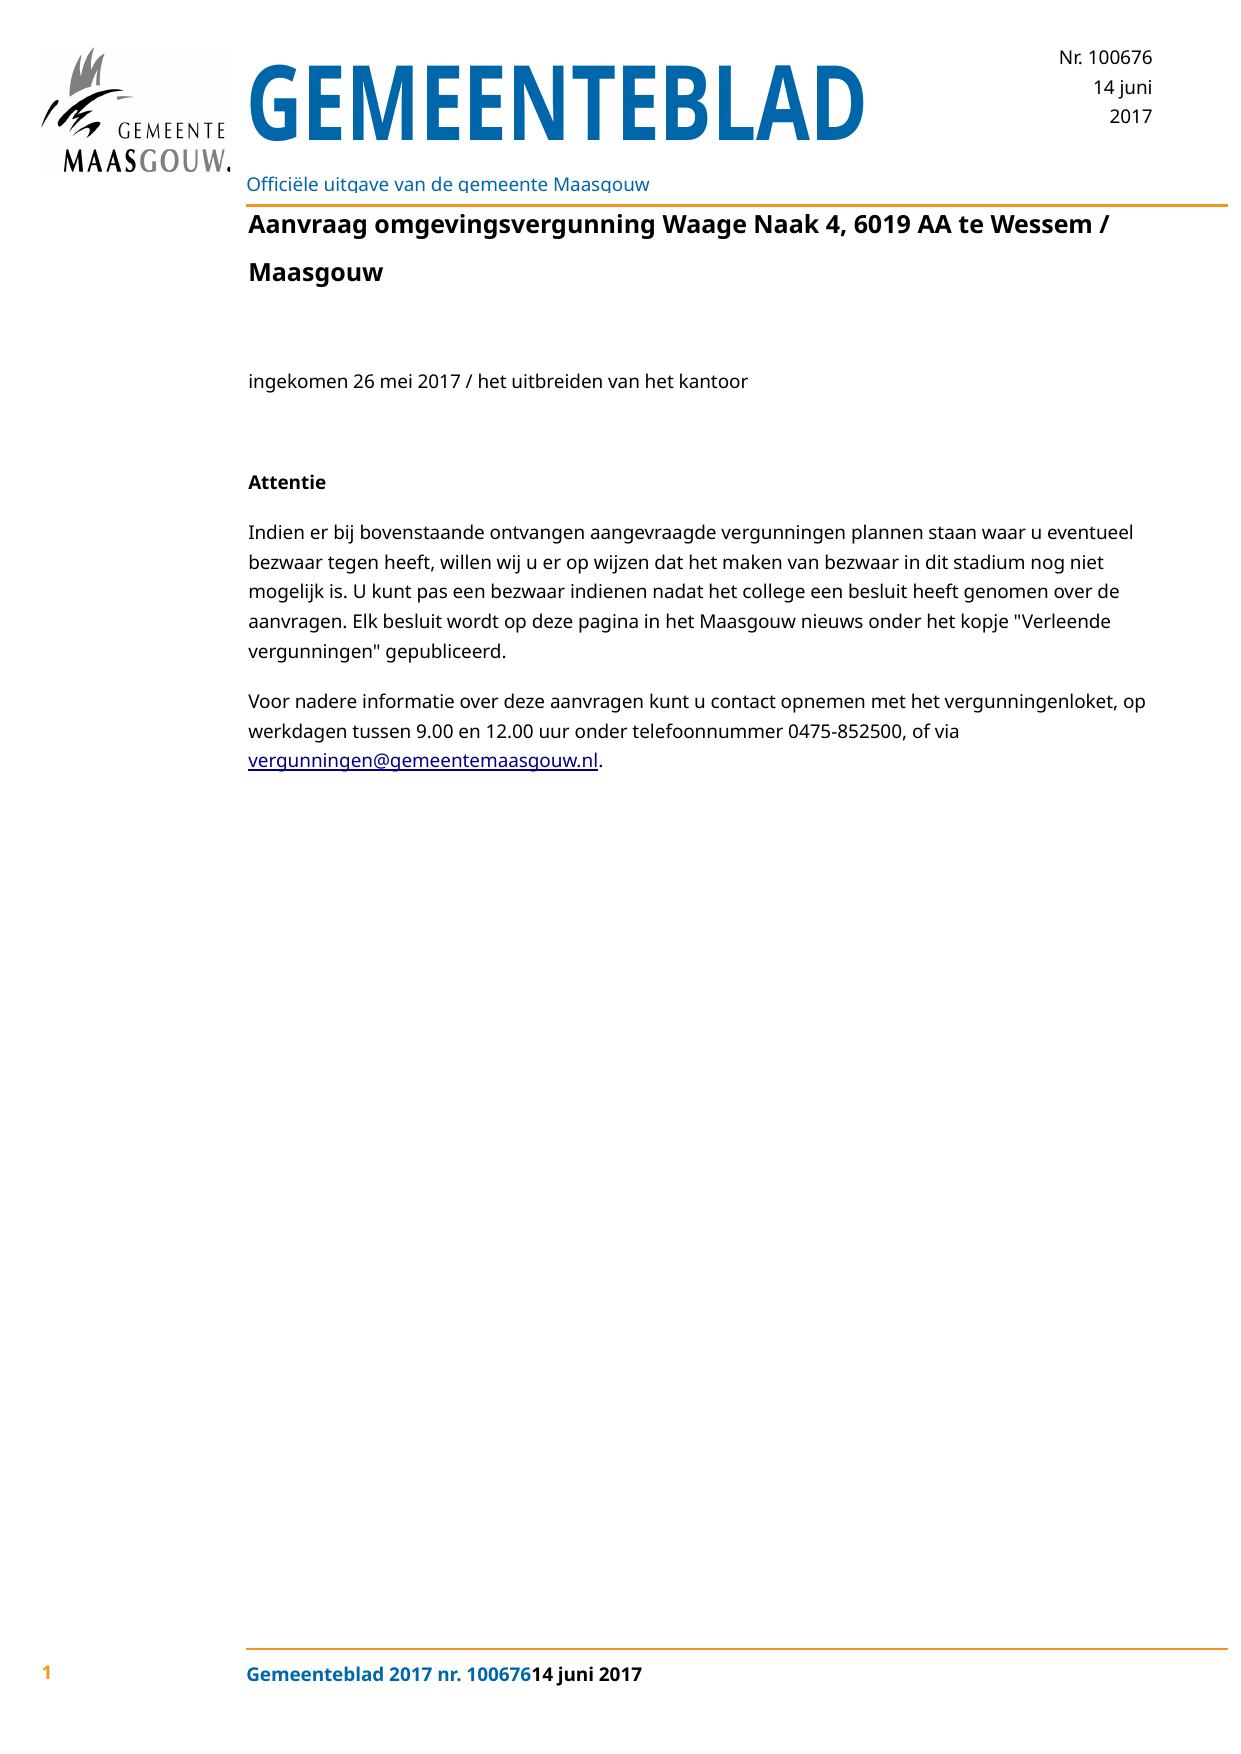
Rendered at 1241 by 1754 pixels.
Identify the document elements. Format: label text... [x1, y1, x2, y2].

text Aanvraag omgevingsvergunning Waage Naak 4, 6019 AA te Wessem / Maasgouw [248, 207, 1152, 288]
text Voor nadere informatie over deze aanvragen kunt u contact opnemen met het vergunningenloket, op werkdagen tussen 9.00 en 12.00 uur onder telefoonnummer 0475-852500, of via vergunningen@gemeentemaasgouw.nl. [248, 688, 1152, 773]
text Indien er bij bovenstaande ontvangen aangevraagde vergunningen plannen staan waar u eventueel bezwaar tegen heeft, willen wij u er op wijzen dat het maken van bezwaar in dit stadium nog niet mogelijk is. U kunt pas een bezwaar indienen nadat het college een besluit heeft genomen over de aanvragen. Elk besluit wordt op deze pagina in het Maasgouw nieuws onder het kopje "Verleende vergunningen" gepubliceerd. [248, 519, 1152, 664]
text ingekomen 26 mei 2017 / het uitbreiden van het kantoor [248, 368, 1152, 394]
picture [41, 47, 231, 172]
text Attentie [248, 469, 1152, 495]
